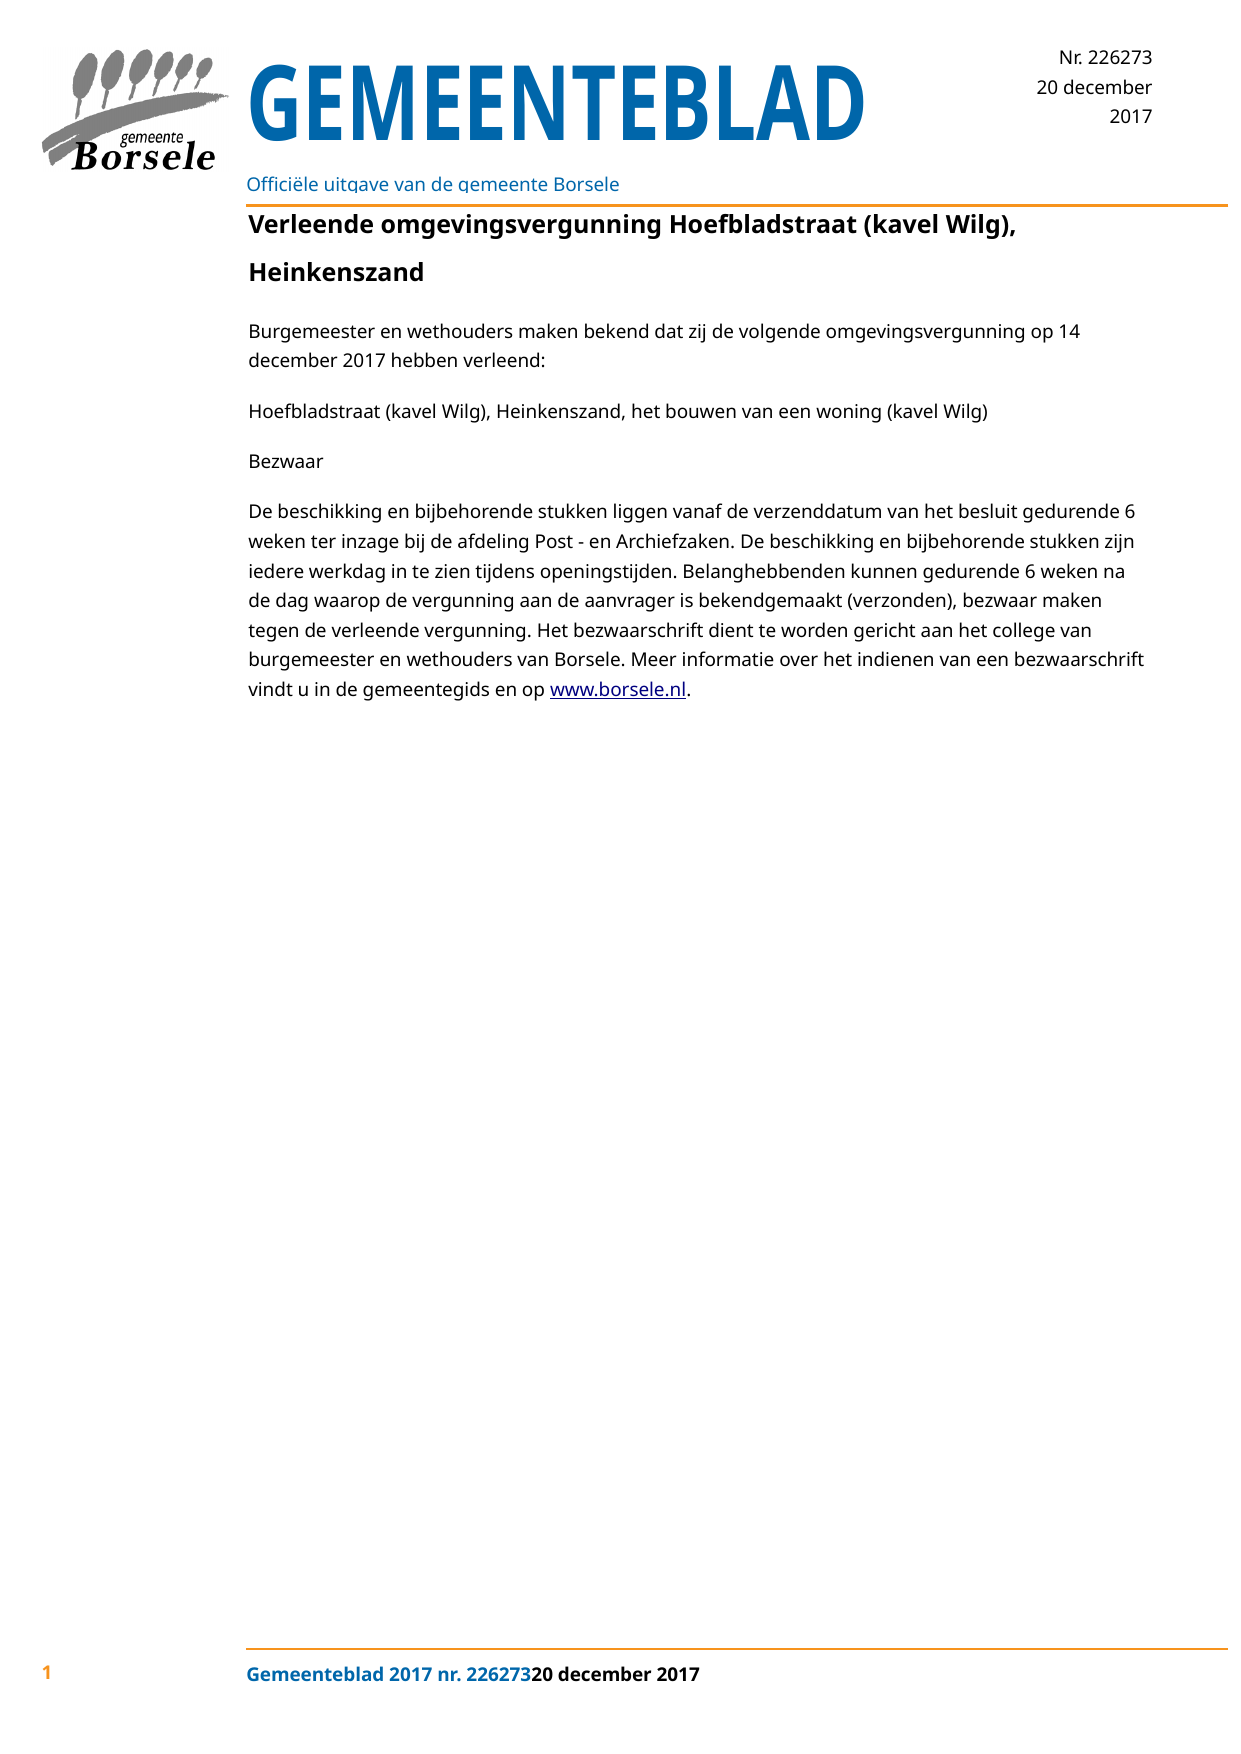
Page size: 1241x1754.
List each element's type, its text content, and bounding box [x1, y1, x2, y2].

text De beschikking en bijbehorende stukken liggen vanaf de verzenddatum van het besluit gedurende 6 weken ter inzage bij de afdeling Post - en Archiefzaken. De beschikking en bijbehorende stukken zijn iedere werkdag in te zien tijdens openingstijden. Belanghebbenden kunnen gedurende 6 weken na de dag waarop de vergunning aan de aanvrager is bekendgemaakt (verzonden), bezwaar maken tegen de verleende vergunning. Het bezwaarschrift dient te worden gericht aan het college van burgemeester en wethouders van Borsele. Meer informatie over het indienen van een bezwaarschrift vindt u in de gemeentegids en op www.borsele.nl. [248, 499, 1152, 702]
text Bezwaar [248, 448, 1152, 474]
picture [41, 47, 231, 172]
text Hoefbladstraat (kavel Wilg), Heinkenszand, het bouwen van een woning (kavel Wilg) [248, 398, 1152, 424]
text Verleende omgevingsvergunning Hoefbladstraat (kavel Wilg), Heinkenszand [248, 207, 1152, 288]
text Burgemeester en wethouders maken bekend dat zij de volgende omgevingsvergunning op 14 december 2017 hebben verleend: [248, 318, 1152, 373]
